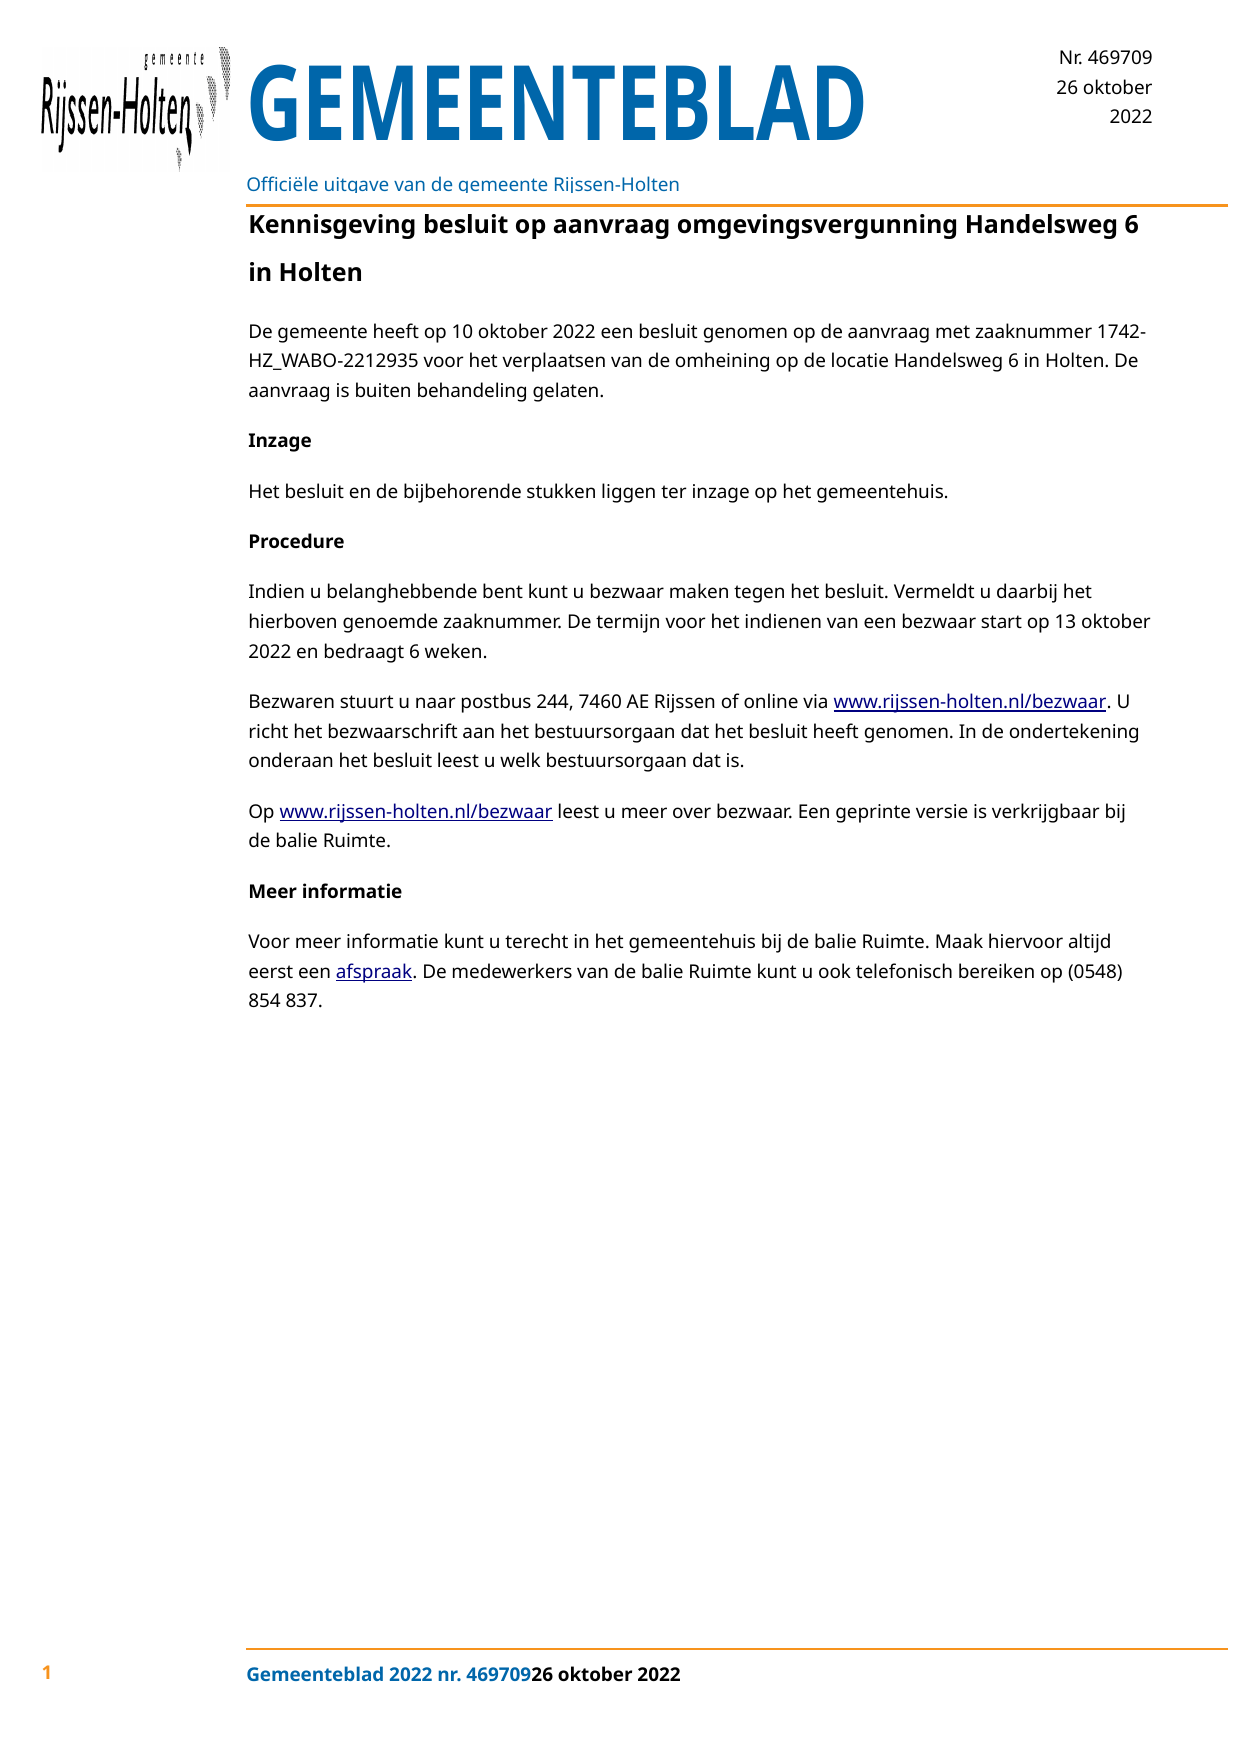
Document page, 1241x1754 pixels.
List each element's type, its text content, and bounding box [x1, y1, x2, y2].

text Het besluit en de bijbehorende stukken liggen ter inzage op het gemeentehuis. [248, 478, 1152, 504]
text Voor meer informatie kunt u terecht in het gemeentehuis bij de balie Ruimte. Maak hiervoor altijd eerst een afspraak. De medewerkers van de balie Ruimte kunt u ook telefonisch bereiken op (0548) 854 837. [248, 928, 1152, 1013]
text Op www.rijssen-holten.nl/bezwaar leest u meer over bezwaar. Een geprinte versie is verkrijgbaar bij de balie Ruimte. [248, 798, 1152, 853]
text Procedure [248, 528, 1152, 554]
text Inzage [248, 427, 1152, 453]
picture [41, 47, 231, 172]
text De gemeente heeft op 10 oktober 2022 een besluit genomen op de aanvraag met zaaknummer 1742-HZ_WABO-2212935 voor het verplaatsen van de omheining op de locatie Handelsweg 6 in Holten. De aanvraag is buiten behandeling gelaten. [248, 318, 1152, 403]
text Meer informatie [248, 878, 1152, 904]
text Indien u belanghebbende bent kunt u bezwaar maken tegen het besluit. Vermeldt u daarbij het hierboven genoemde zaaknummer. De termijn voor het indienen van een bezwaar start op 13 oktober 2022 en bedraagt 6 weken. [248, 579, 1152, 664]
text Kennisgeving besluit op aanvraag omgevingsvergunning Handelsweg 6 in Holten [248, 207, 1152, 288]
text Bezwaren stuurt u naar postbus 244, 7460 AE Rijssen of online via www.rijssen-holten.nl/bezwaar. U richt het bezwaarschrift aan het bestuursorgaan dat het besluit heeft genomen. In de ondertekening onderaan het besluit leest u welk bestuursorgaan dat is. [248, 688, 1152, 773]
